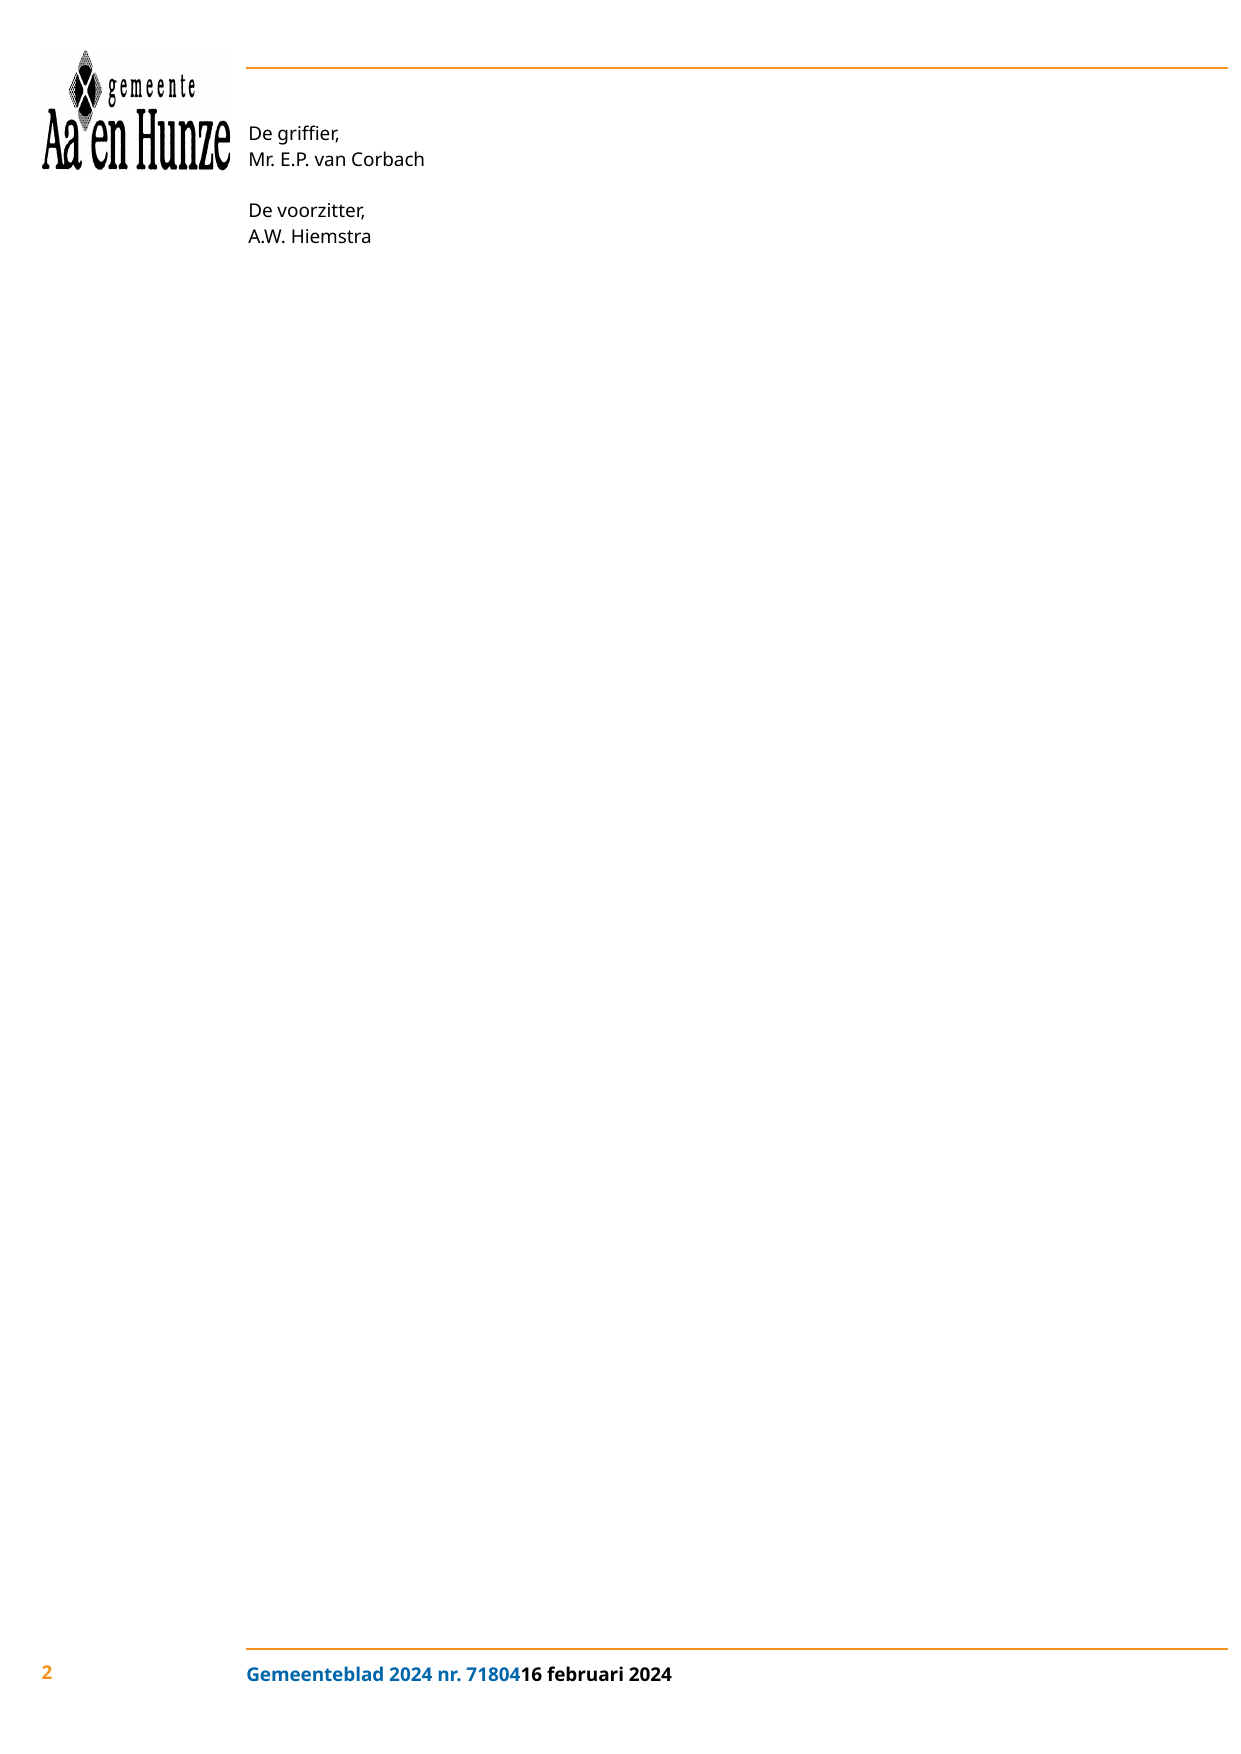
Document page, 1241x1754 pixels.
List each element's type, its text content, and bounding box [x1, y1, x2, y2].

text A.W. Hiemstra [248, 223, 1152, 249]
text De voorzitter, [248, 198, 1152, 223]
text Mr. E.P. van Corbach [248, 146, 1152, 172]
text De griffier, [248, 121, 1152, 146]
picture [41, 47, 231, 172]
